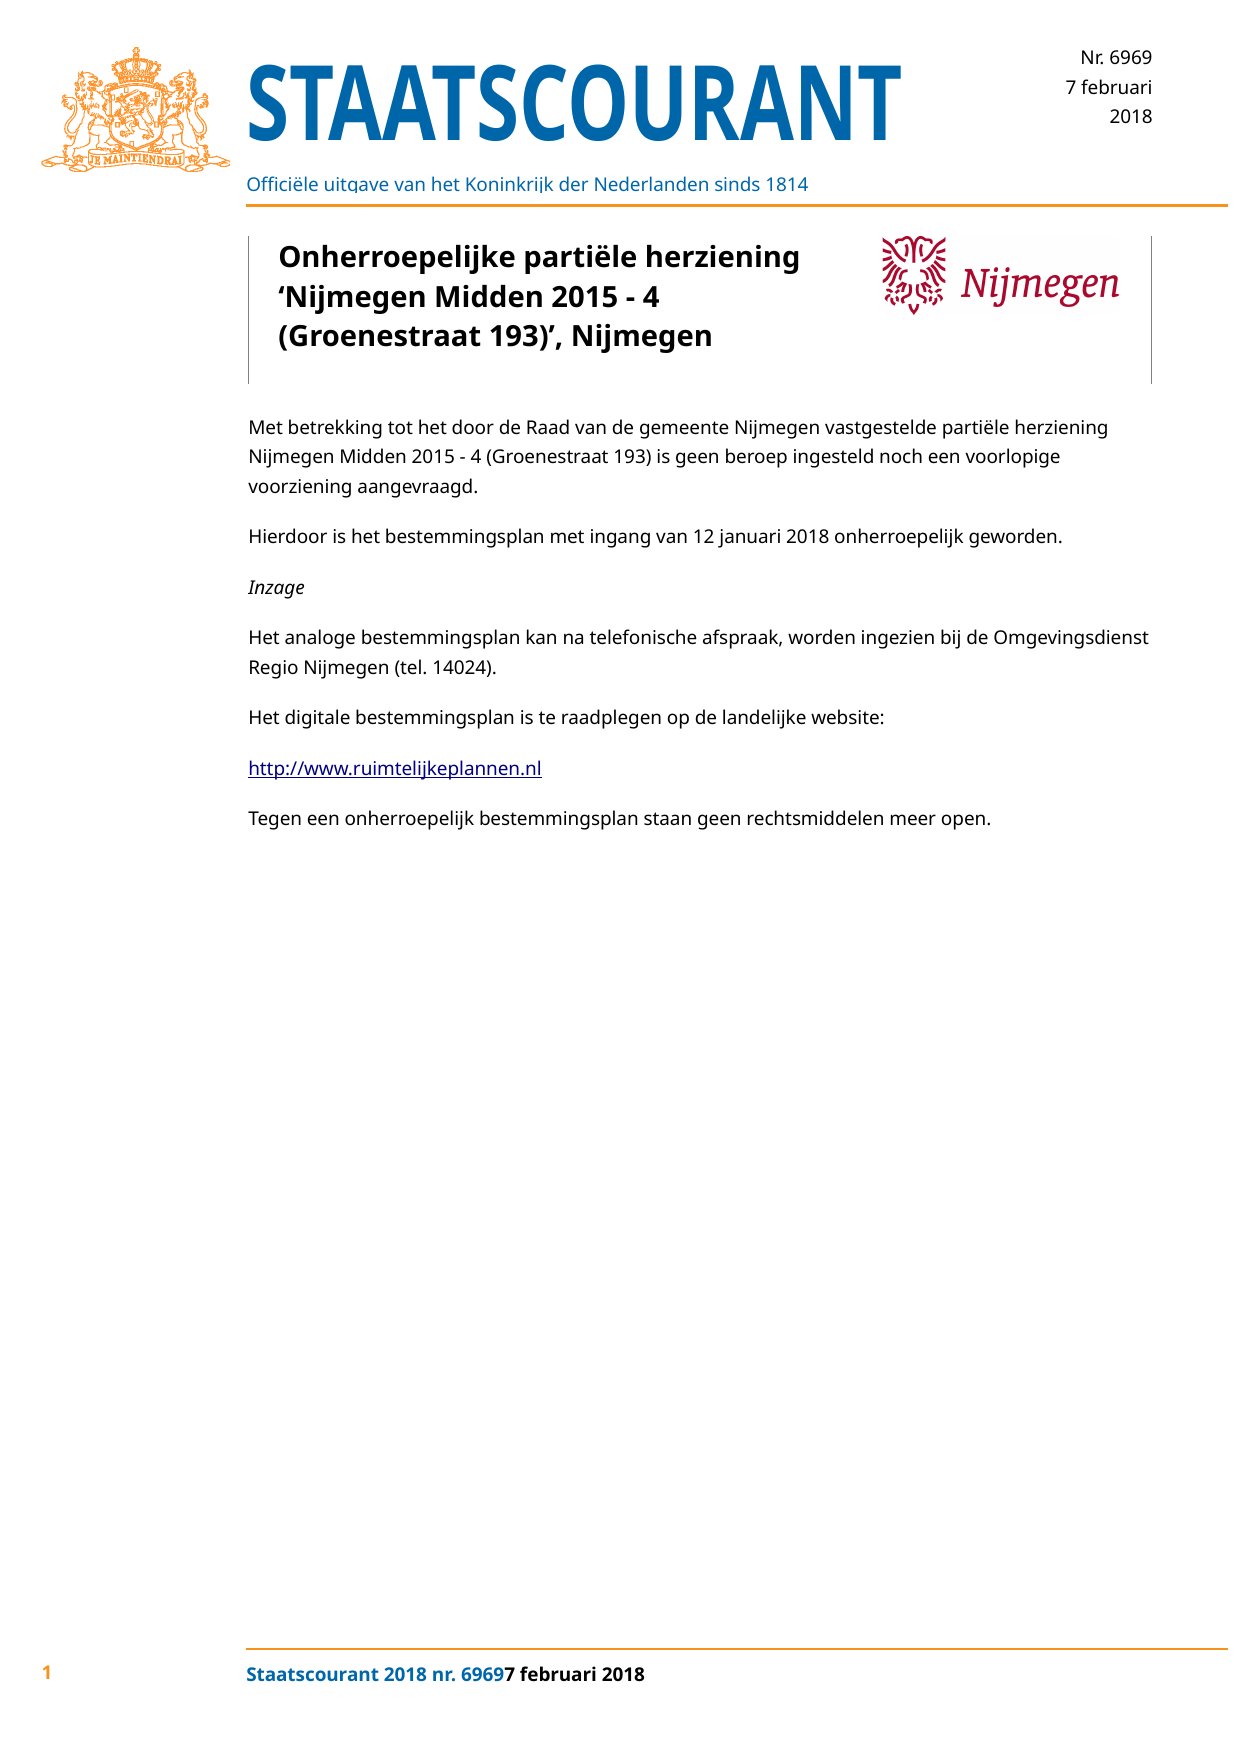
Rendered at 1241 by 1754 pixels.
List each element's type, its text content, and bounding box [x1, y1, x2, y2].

text Het digitale bestemmingsplan is te raadplegen op de landelijke website: [248, 704, 1152, 730]
text Met betrekking tot het door de Raad van de gemeente Nijmegen vastgestelde partiële herziening Nijmegen Midden 2015 - 4 (Groenestraat 193) is geen beroep ingesteld noch een voorlopige voorziening aangevraagd. [248, 414, 1152, 499]
text Het analoge bestemmingsplan kan na telefonische afspraak, worden ingezien bij de Omgevingsdienst Regio Nijmegen (tel. 14024). [248, 624, 1152, 680]
table_header Onherroepelijke partiële herziening ‘Nijmegen Midden 2015 - 4 (Groenestraat 193)’, Nijmegen [249, 236, 850, 384]
text http://www.ruimtelijkeplannen.nl [248, 755, 1152, 781]
picture [882, 236, 1119, 315]
text Tegen een onherroepelijk bestemmingsplan staan geen rechtsmiddelen meer open. [248, 805, 1152, 831]
table_header [850, 236, 1151, 384]
text Hierdoor is het bestemmingsplan met ingang van 12 januari 2018 onherroepelijk geworden. [248, 523, 1152, 549]
text Inzage [248, 574, 1152, 600]
picture [41, 47, 231, 172]
